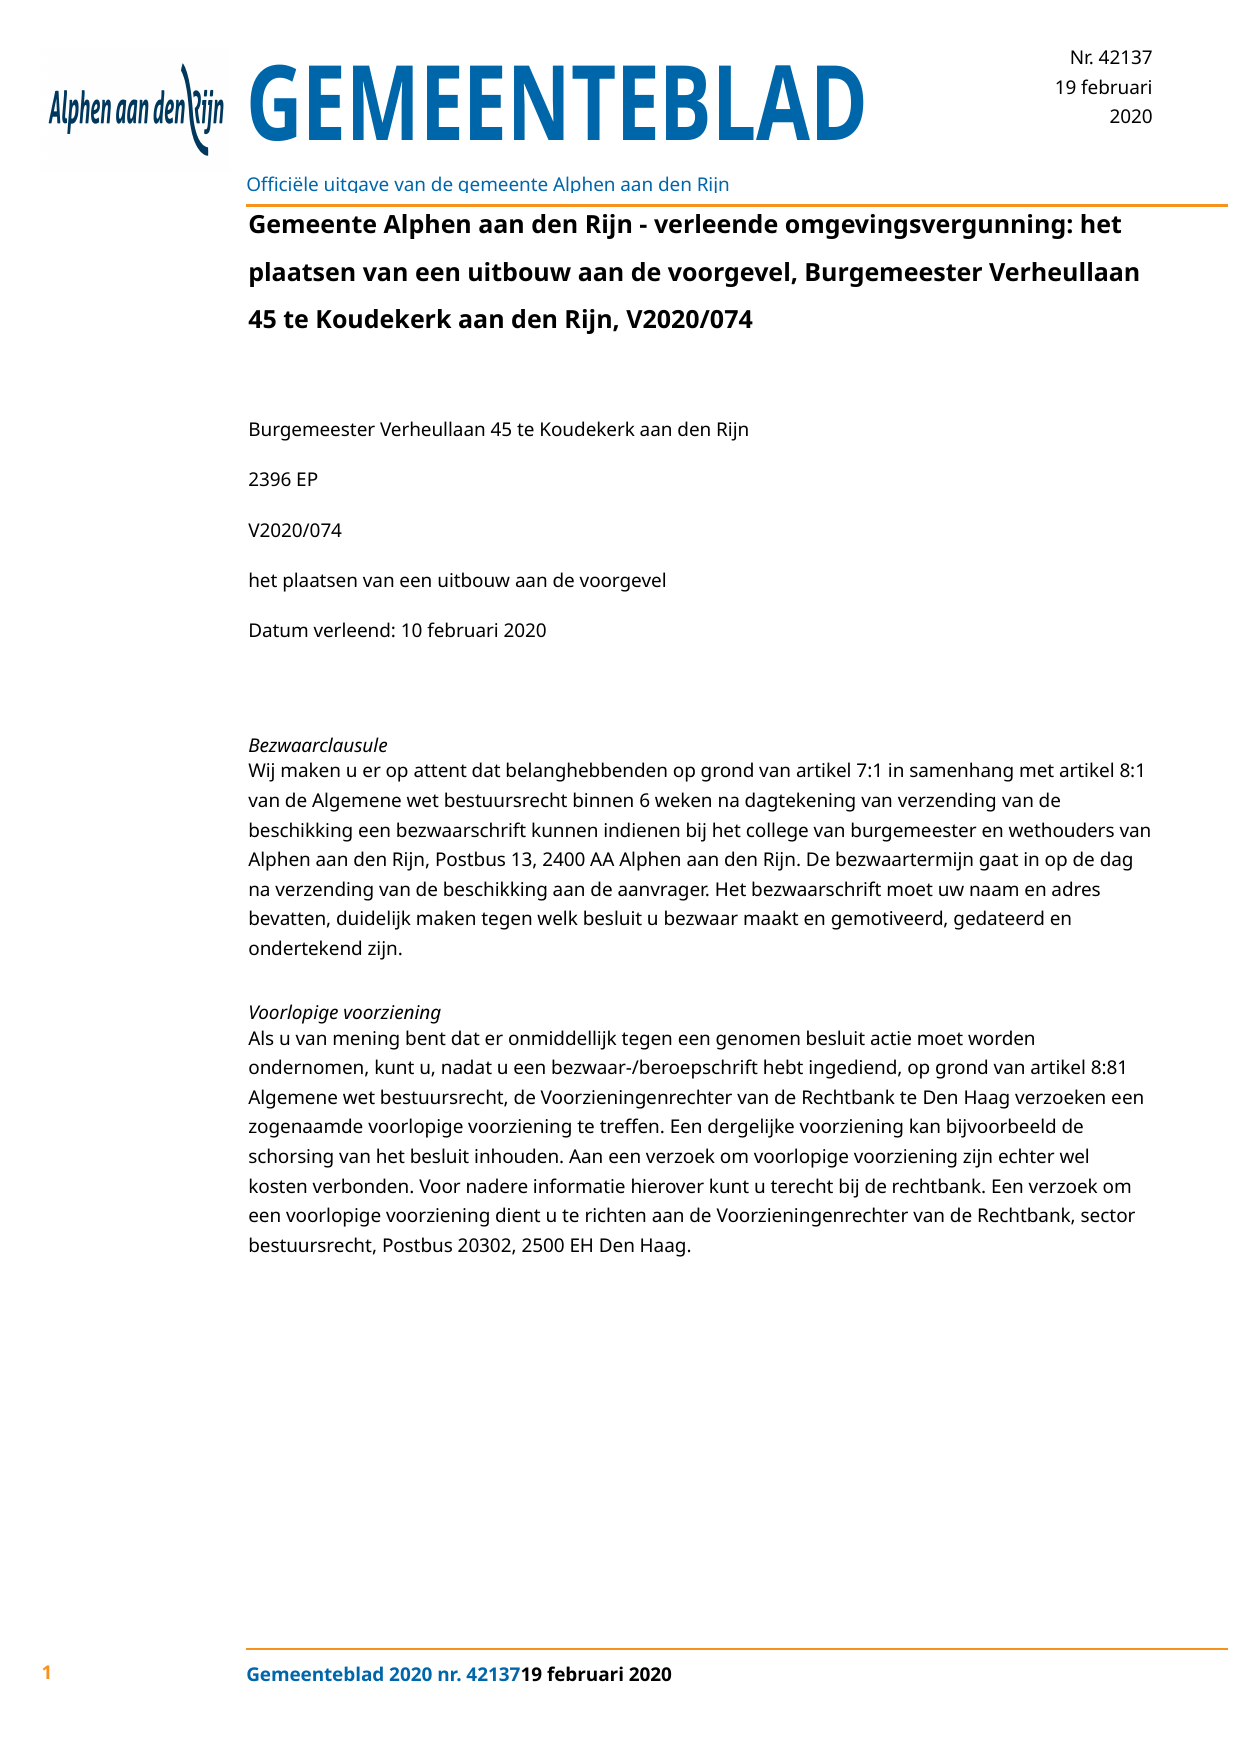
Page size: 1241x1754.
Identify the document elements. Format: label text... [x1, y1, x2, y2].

text Wij maken u er op attent dat belanghebbenden op grond van artikel 7:1 in samenhang met artikel 8:1 van de Algemene wet bestuursrecht binnen 6 weken na dagtekening van verzending van de beschikking een bezwaarschrift kunnen indienen bij het college van burgemeester en wethouders van Alphen aan den Rijn, Postbus 13, 2400 AA Alphen aan den Rijn. De bezwaartermijn gaat in op de dag na verzending van de beschikking aan de aanvrager. Het bezwaarschrift moet uw naam en adres bevatten, duidelijk maken tegen welk besluit u bezwaar maakt en gemotiveerd, gedateerd en ondertekend zijn. [248, 758, 1152, 961]
picture [41, 47, 231, 172]
text Bezwaarclausule [248, 732, 1152, 758]
text het plaatsen van een uitbouw aan de voorgevel [248, 567, 1152, 593]
text Datum verleend: 10 februari 2020 [248, 618, 1152, 643]
text Als u van mening bent dat er onmiddellijk tegen een genomen besluit actie moet worden ondernomen, kunt u, nadat u een bezwaar-/beroepschrift hebt ingediend, op grond van artikel 8:81 Algemene wet bestuursrecht, de Voorzieningenrechter van de Rechtbank te Den Haag verzoeken een zogenaamde voorlopige voorziening te treffen. Een dergelijke voorziening kan bijvoorbeeld de schorsing van het besluit inhouden. Aan een verzoek om voorlopige voorziening zijn echter wel kosten verbonden. Voor nadere informatie hierover kunt u terecht bij de rechtbank. Een verzoek om een voorlopige voorziening dient u te richten aan de Voorzieningenrechter van de Rechtbank, sector bestuursrecht, Postbus 20302, 2500 EH Den Haag. [248, 1025, 1152, 1258]
text 2396 EP [248, 466, 1152, 492]
text Burgemeester Verheullaan 45 te Koudekerk aan den Rijn [248, 416, 1152, 442]
text V2020/074 [248, 517, 1152, 542]
text Voorlopige voorziening [248, 999, 1152, 1025]
text Gemeente Alphen aan den Rijn - verleende omgevingsvergunning: het plaatsen van een uitbouw aan de voorgevel, Burgemeester Verheullaan 45 te Koudekerk aan den Rijn, V2020/074 [248, 207, 1152, 336]
